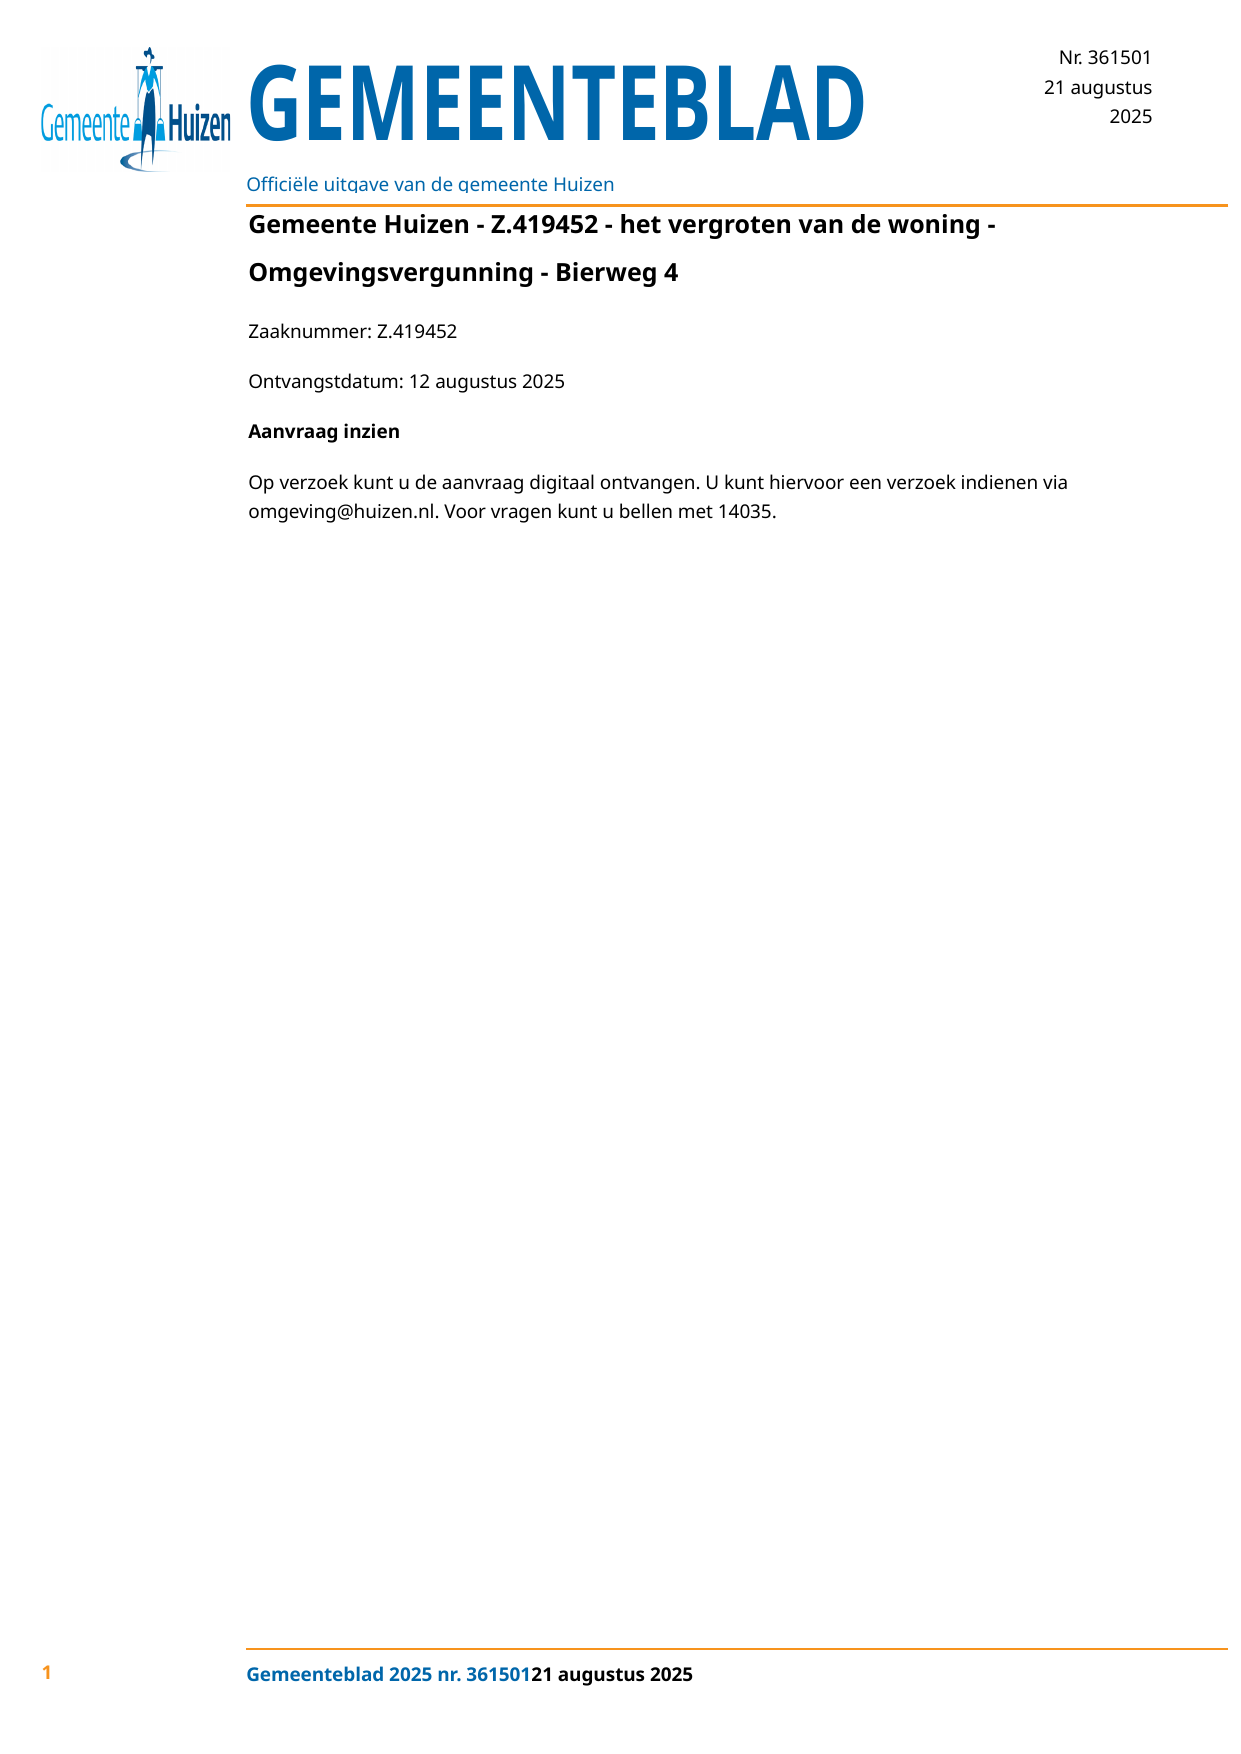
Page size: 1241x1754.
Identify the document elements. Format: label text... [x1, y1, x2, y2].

text Ontvangstdatum: 12 augustus 2025 [248, 368, 1152, 394]
text Zaaknummer: Z.419452 [248, 318, 1152, 344]
text Gemeente Huizen - Z.419452 - het vergroten van de woning - Omgevingsvergunning - Bierweg 4 [248, 207, 1152, 288]
text Op verzoek kunt u de aanvraag digitaal ontvangen. U kunt hiervoor een verzoek indienen via omgeving@huizen.nl. Voor vragen kunt u bellen met 14035. [248, 469, 1152, 524]
text Aanvraag inzien [248, 419, 1152, 444]
picture [41, 47, 231, 172]
